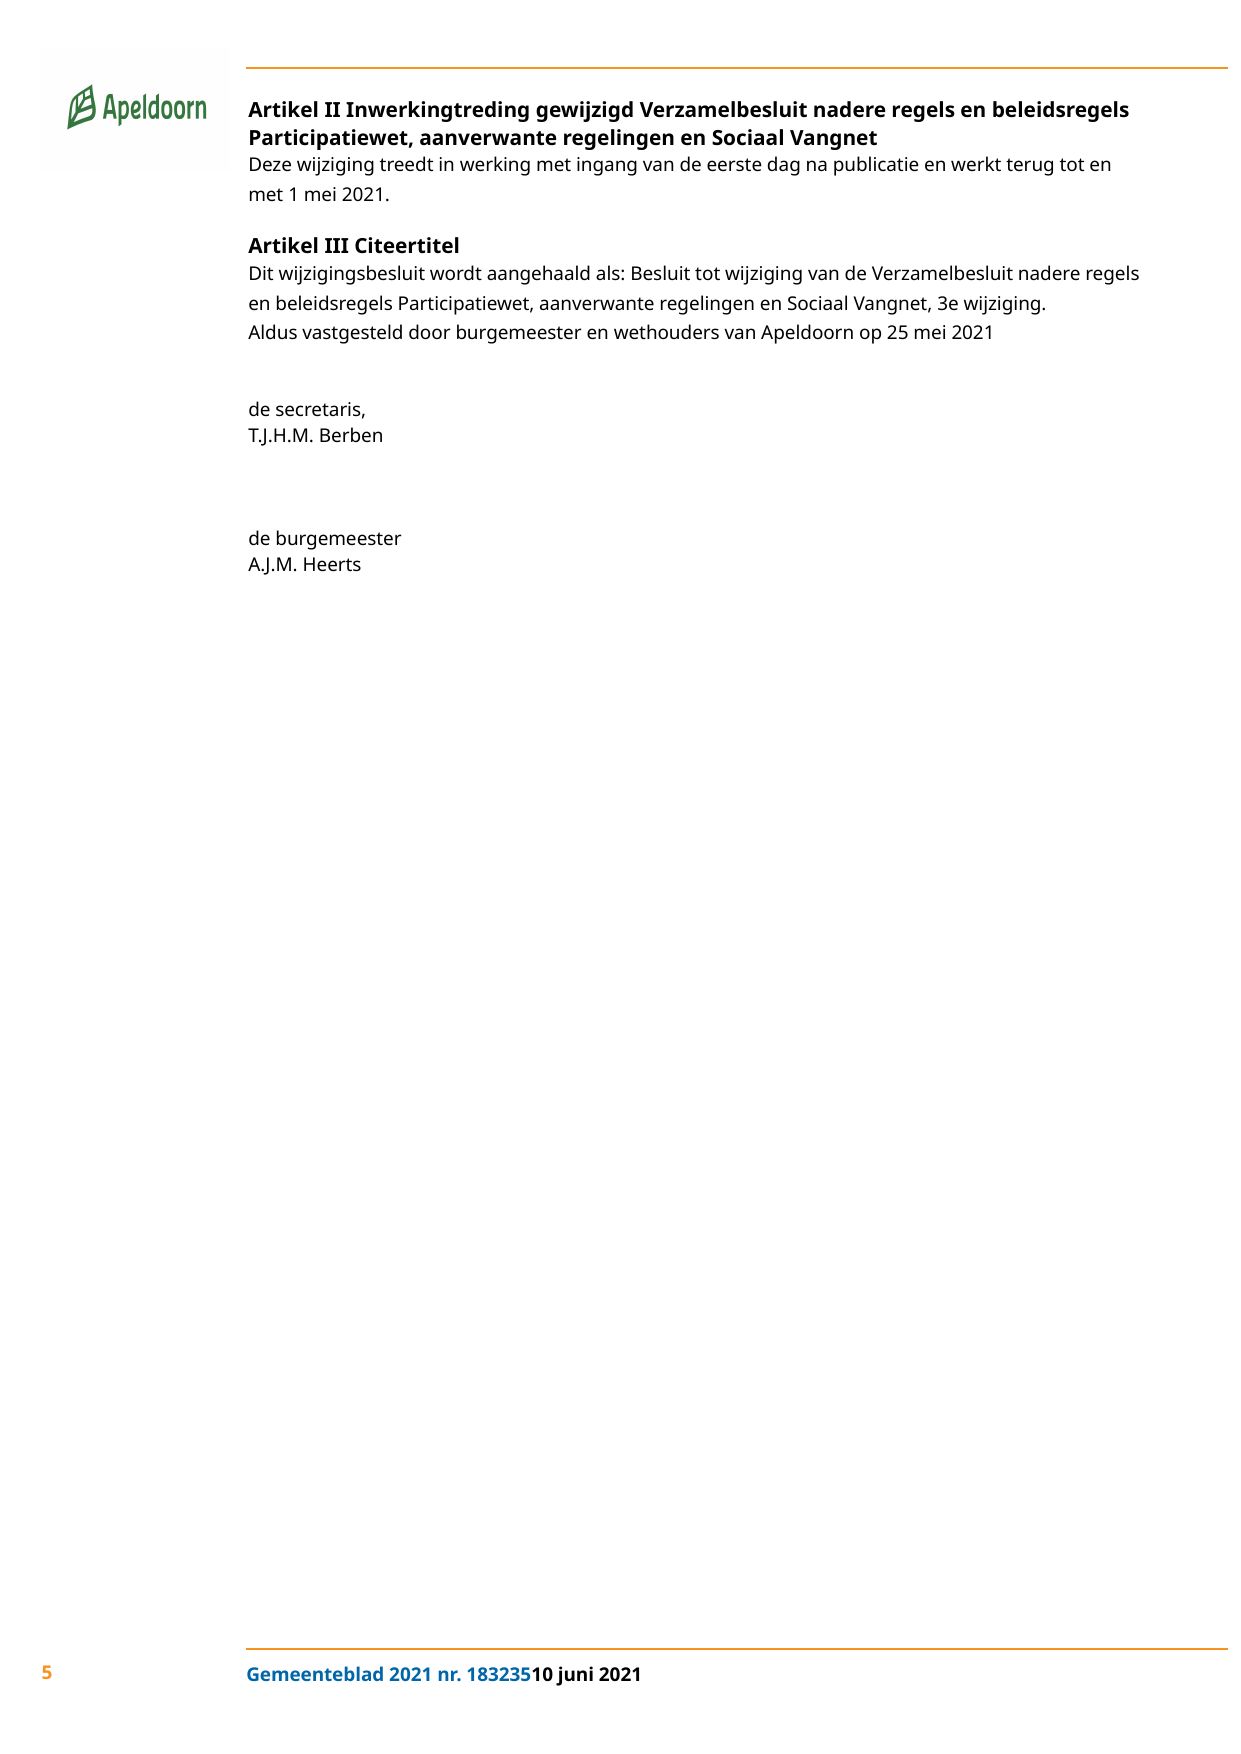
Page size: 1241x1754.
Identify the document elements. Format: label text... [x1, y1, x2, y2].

picture [41, 47, 231, 172]
text A.J.M. Heerts [248, 551, 1152, 577]
text de burgemeester [248, 525, 1152, 551]
text T.J.H.M. Berben [248, 422, 1152, 448]
text Artikel II Inwerkingtreding gewijzigd Verzamelbesluit nadere regels en beleidsregels Participatiewet, aanverwante regelingen en Sociaal Vangnet [248, 95, 1152, 152]
text de secretaris, [248, 396, 1152, 422]
text Dit wijzigingsbesluit wordt aangehaald als: Besluit tot wijziging van de Verzamelbesluit nadere regels en beleidsregels Participatiewet, aanverwante regelingen en Sociaal Vangnet, 3e wijziging. [248, 260, 1152, 315]
text Deze wijziging treedt in werking met ingang van de eerste dag na publicatie en werkt terug tot en met 1 mei 2021. [248, 152, 1152, 207]
text Aldus vastgesteld door burgemeester en wethouders van Apeldoorn op 25 mei 2021 [248, 319, 1152, 345]
text Artikel III Citeertitel [248, 232, 1152, 260]
